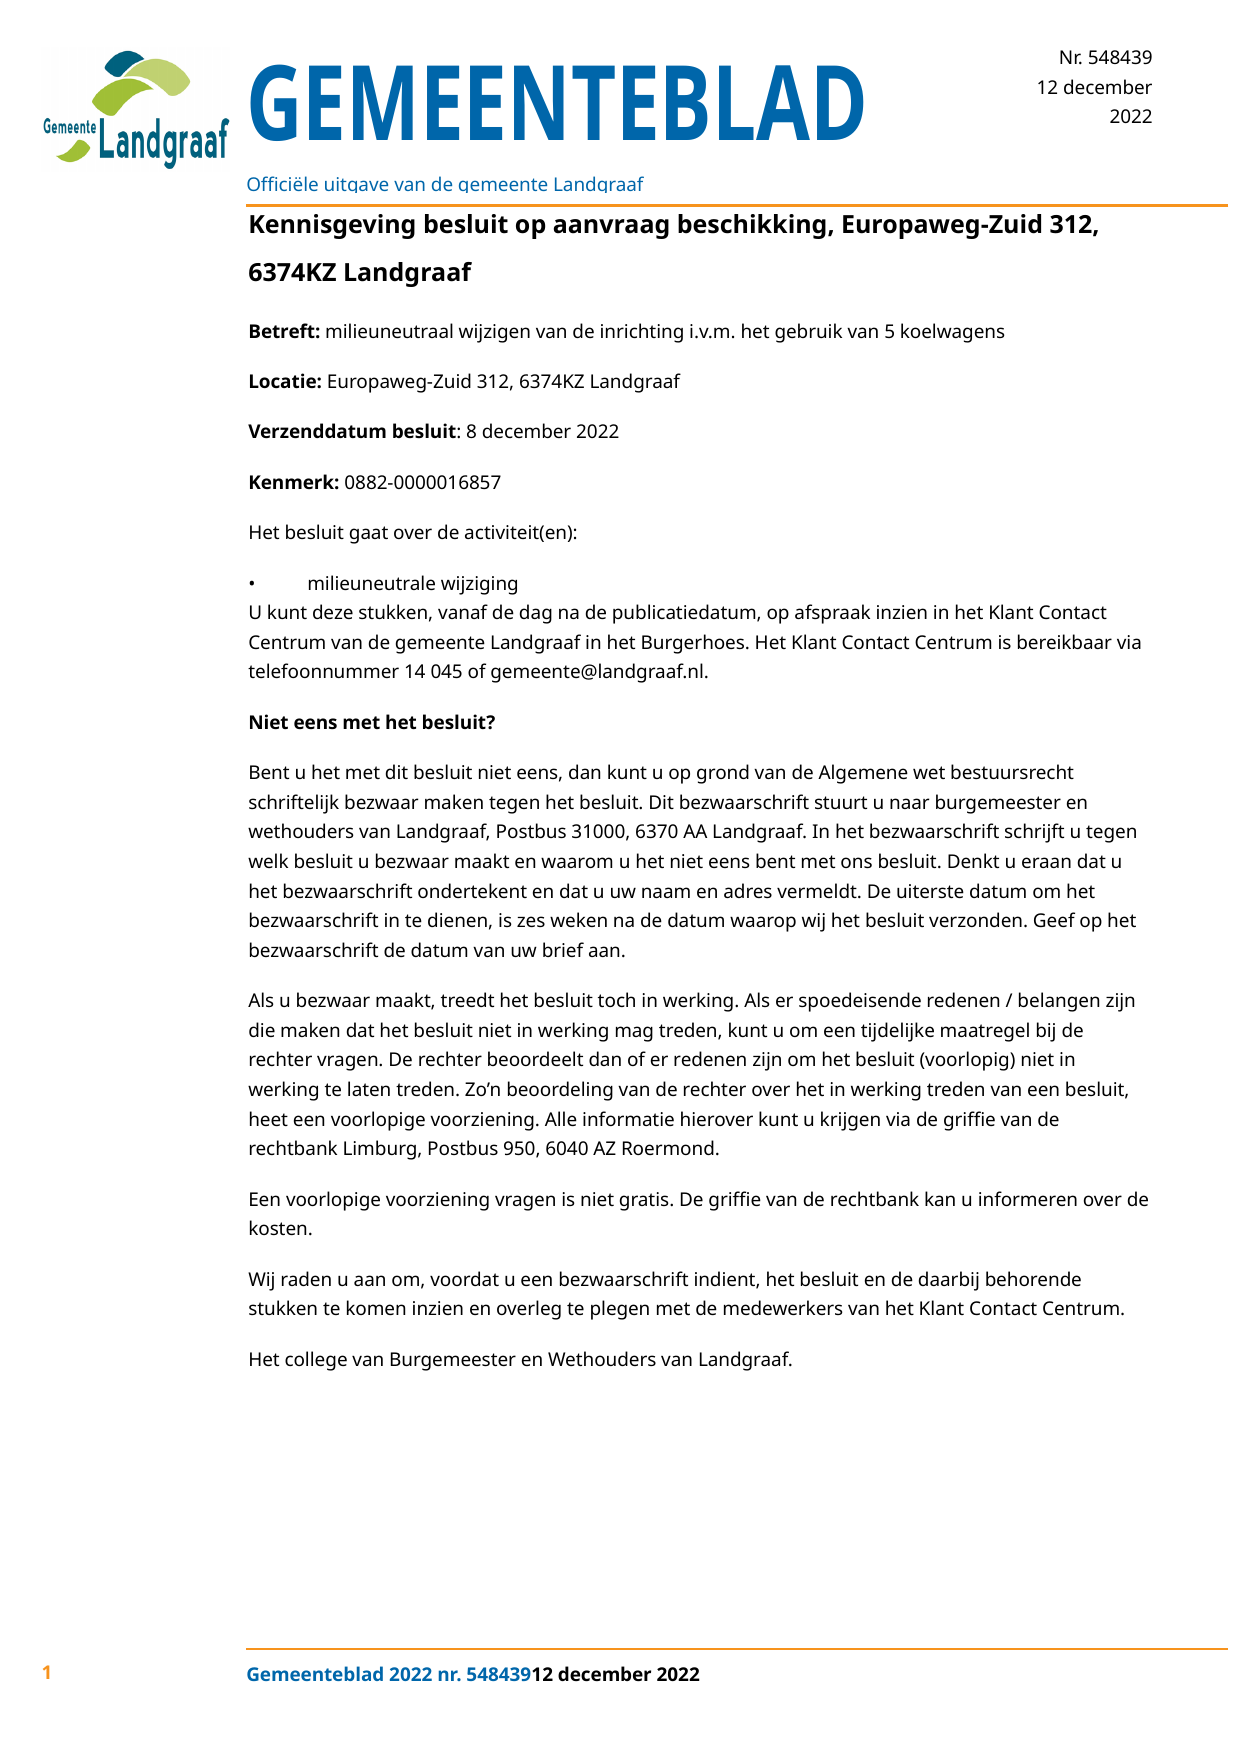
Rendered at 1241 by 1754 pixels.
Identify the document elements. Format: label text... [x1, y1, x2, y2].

text Het besluit gaat over de activiteit(en): [248, 519, 1152, 545]
list milieuneutrale wijziging [248, 570, 1152, 596]
picture [41, 47, 231, 172]
text Bent u het met dit besluit niet eens, dan kunt u op grond van de Algemene wet bestuursrecht schriftelijk bezwaar maken tegen het besluit. Dit bezwaarschrift stuurt u naar burgemeester en wethouders van Landgraaf, Postbus 31000, 6370 AA Landgraaf. In het bezwaarschrift schrijft u tegen welk besluit u bezwaar maakt en waarom u het niet eens bent met ons besluit. Denkt u eraan dat u het bezwaarschrift ondertekent en dat u uw naam en adres vermeldt. De uiterste datum om het bezwaarschrift in te dienen, is zes weken na de datum waarop wij het besluit verzonden. Geef op het bezwaarschrift de datum van uw brief aan. [248, 759, 1152, 963]
text Het college van Burgemeester en Wethouders van Landgraaf. [248, 1346, 1152, 1372]
text Locatie: Europaweg-Zuid 312, 6374KZ Landgraaf [248, 368, 1152, 394]
text Verzenddatum besluit: 8 december 2022 [248, 419, 1152, 444]
text Wij raden u aan om, voordat u een bezwaarschrift indient, het besluit en de daarbij behorende stukken te komen inzien en overleg te plegen met de medewerkers van het Klant Contact Centrum. [248, 1266, 1152, 1321]
text Een voorlopige voorziening vragen is niet gratis. De griffie van de rechtbank kan u informeren over de kosten. [248, 1186, 1152, 1241]
text U kunt deze stukken, vanaf de dag na de publicatiedatum, op afspraak inzien in het Klant Contact Centrum van de gemeente Landgraaf in het Burgerhoes. Het Klant Contact Centrum is bereikbaar via telefoonnummer 14 045 of gemeente@landgraaf.nl. [248, 599, 1152, 684]
text Betreft: milieuneutraal wijzigen van de inrichting i.v.m. het gebruik van 5 koelwagens [248, 318, 1152, 344]
text Kenmerk: 0882-0000016857 [248, 469, 1152, 495]
text Kennisgeving besluit op aanvraag beschikking, Europaweg-Zuid 312, 6374KZ Landgraaf [248, 207, 1152, 288]
text Niet eens met het besluit? [248, 709, 1152, 735]
text Als u bezwaar maakt, treedt het besluit toch in werking. Als er spoedeisende redenen / belangen zijn die maken dat het besluit niet in werking mag treden, kunt u om een tijdelijke maatregel bij de rechter vragen. De rechter beoordeelt dan of er redenen zijn om het besluit (voorlopig) niet in werking te laten treden. Zo’n beoordeling van de rechter over het in werking treden van een besluit, heet een voorlopige voorziening. Alle informatie hierover kunt u krijgen via de griffie van de rechtbank Limburg, Postbus 950, 6040 AZ Roermond. [248, 987, 1152, 1161]
